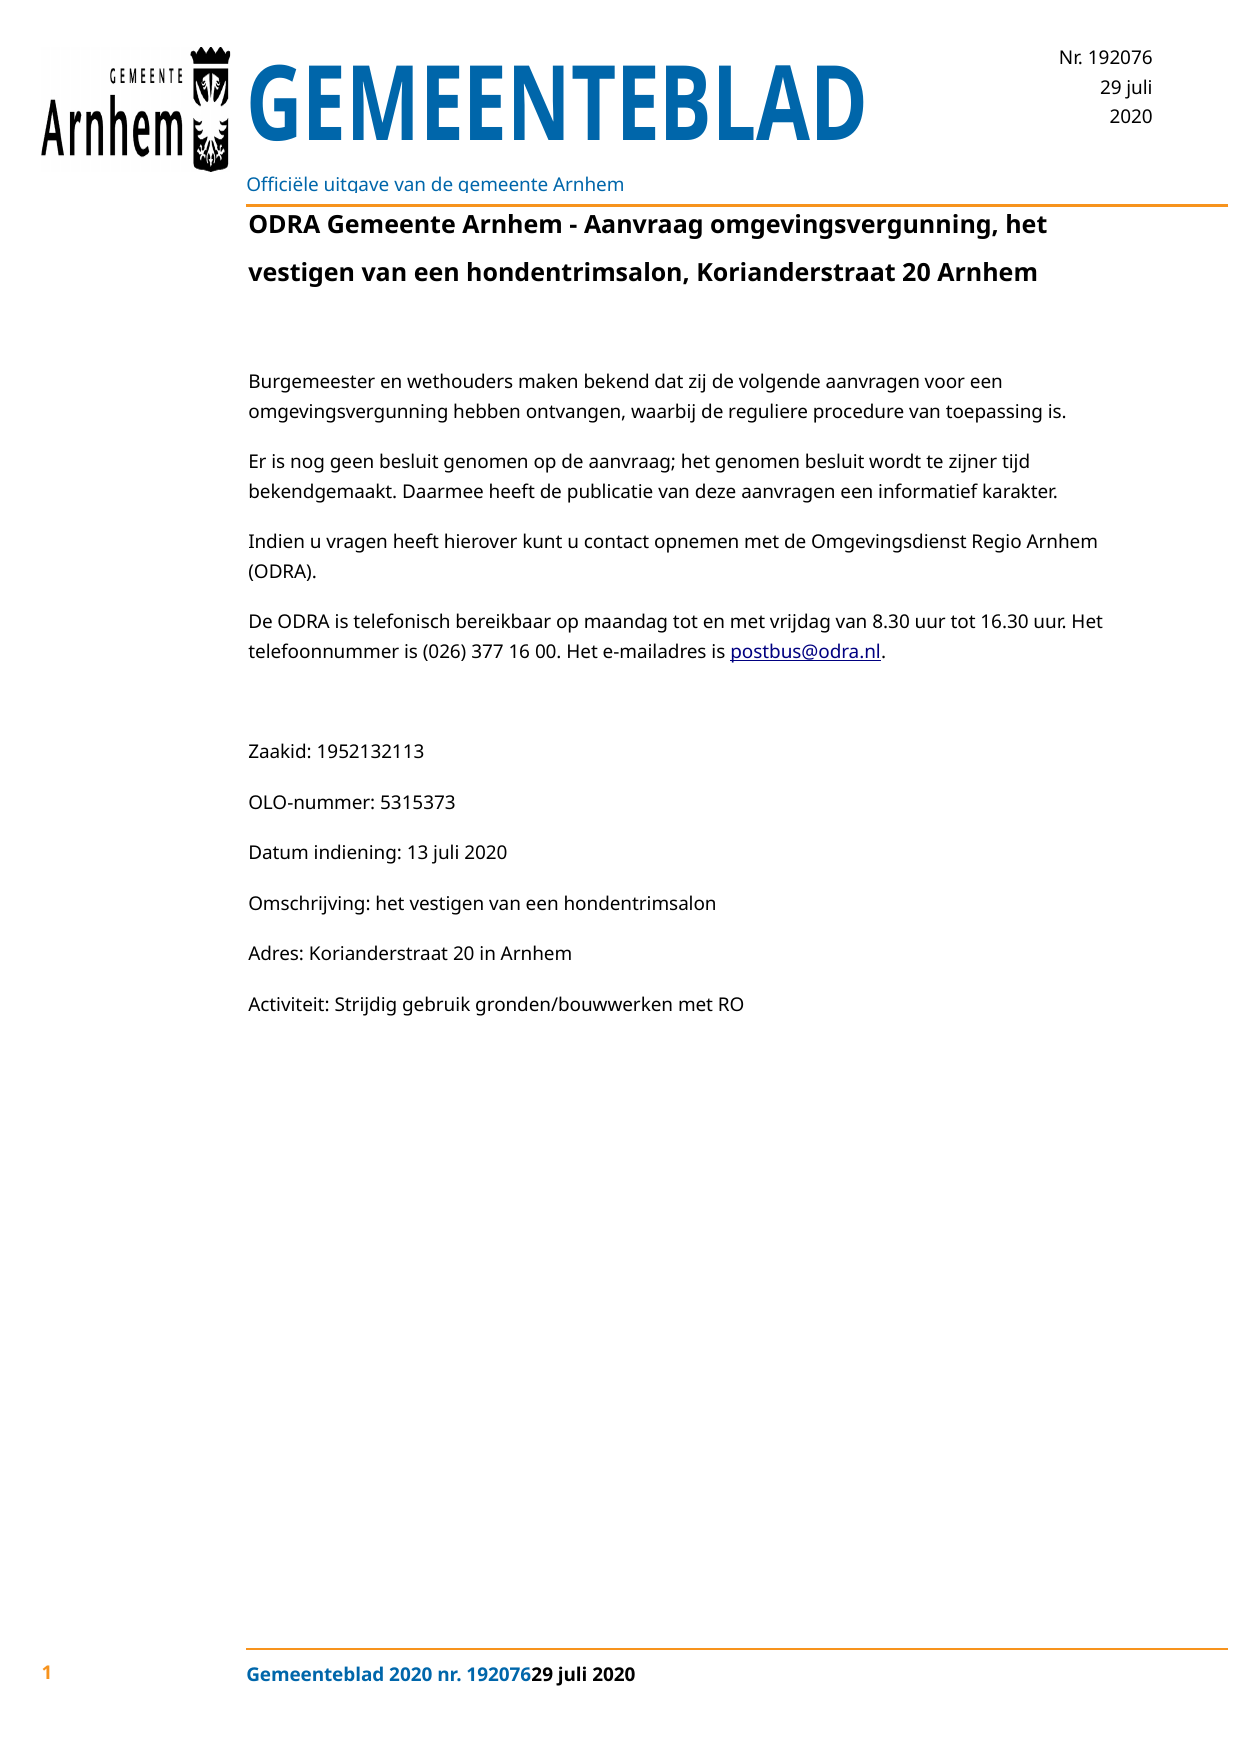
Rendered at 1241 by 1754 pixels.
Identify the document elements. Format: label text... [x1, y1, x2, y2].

text OLO-nummer: 5315373 [248, 789, 1152, 815]
text Adres: Korianderstraat 20 in Arnhem [248, 940, 1152, 966]
text Zaakid: 1952132113 [248, 739, 1152, 764]
text Indien u vragen heeft hierover kunt u contact opnemen met de Omgevingsdienst Regio Arnhem (ODRA). [248, 528, 1152, 584]
text Er is nog geen besluit genomen op de aanvraag; het genomen besluit wordt te zijner tijd bekendgemaakt. Daarmee heeft de publicatie van deze aanvragen een informatief karakter. [248, 448, 1152, 504]
text ODRA Gemeente Arnhem - Aanvraag omgevingsvergunning, het vestigen van een hondentrimsalon, Korianderstraat 20 Arnhem [248, 207, 1152, 288]
text De ODRA is telefonisch bereikbaar op maandag tot en met vrijdag van 8.30 uur tot 16.30 uur. Het telefoonnummer is (026) 377 16 00. Het e-mailadres is postbus@odra.nl. [248, 608, 1152, 664]
text Activiteit: Strijdig gebruik gronden/bouwwerken met RO [248, 991, 1152, 1017]
text Burgemeester en wethouders maken bekend dat zij de volgende aanvragen voor een omgevingsvergunning hebben ontvangen, waarbij de reguliere procedure van toepassing is. [248, 368, 1152, 424]
picture [41, 47, 231, 172]
text Omschrijving: het vestigen van een hondentrimsalon [248, 890, 1152, 916]
text Datum indiening: 13 juli 2020 [248, 839, 1152, 865]
